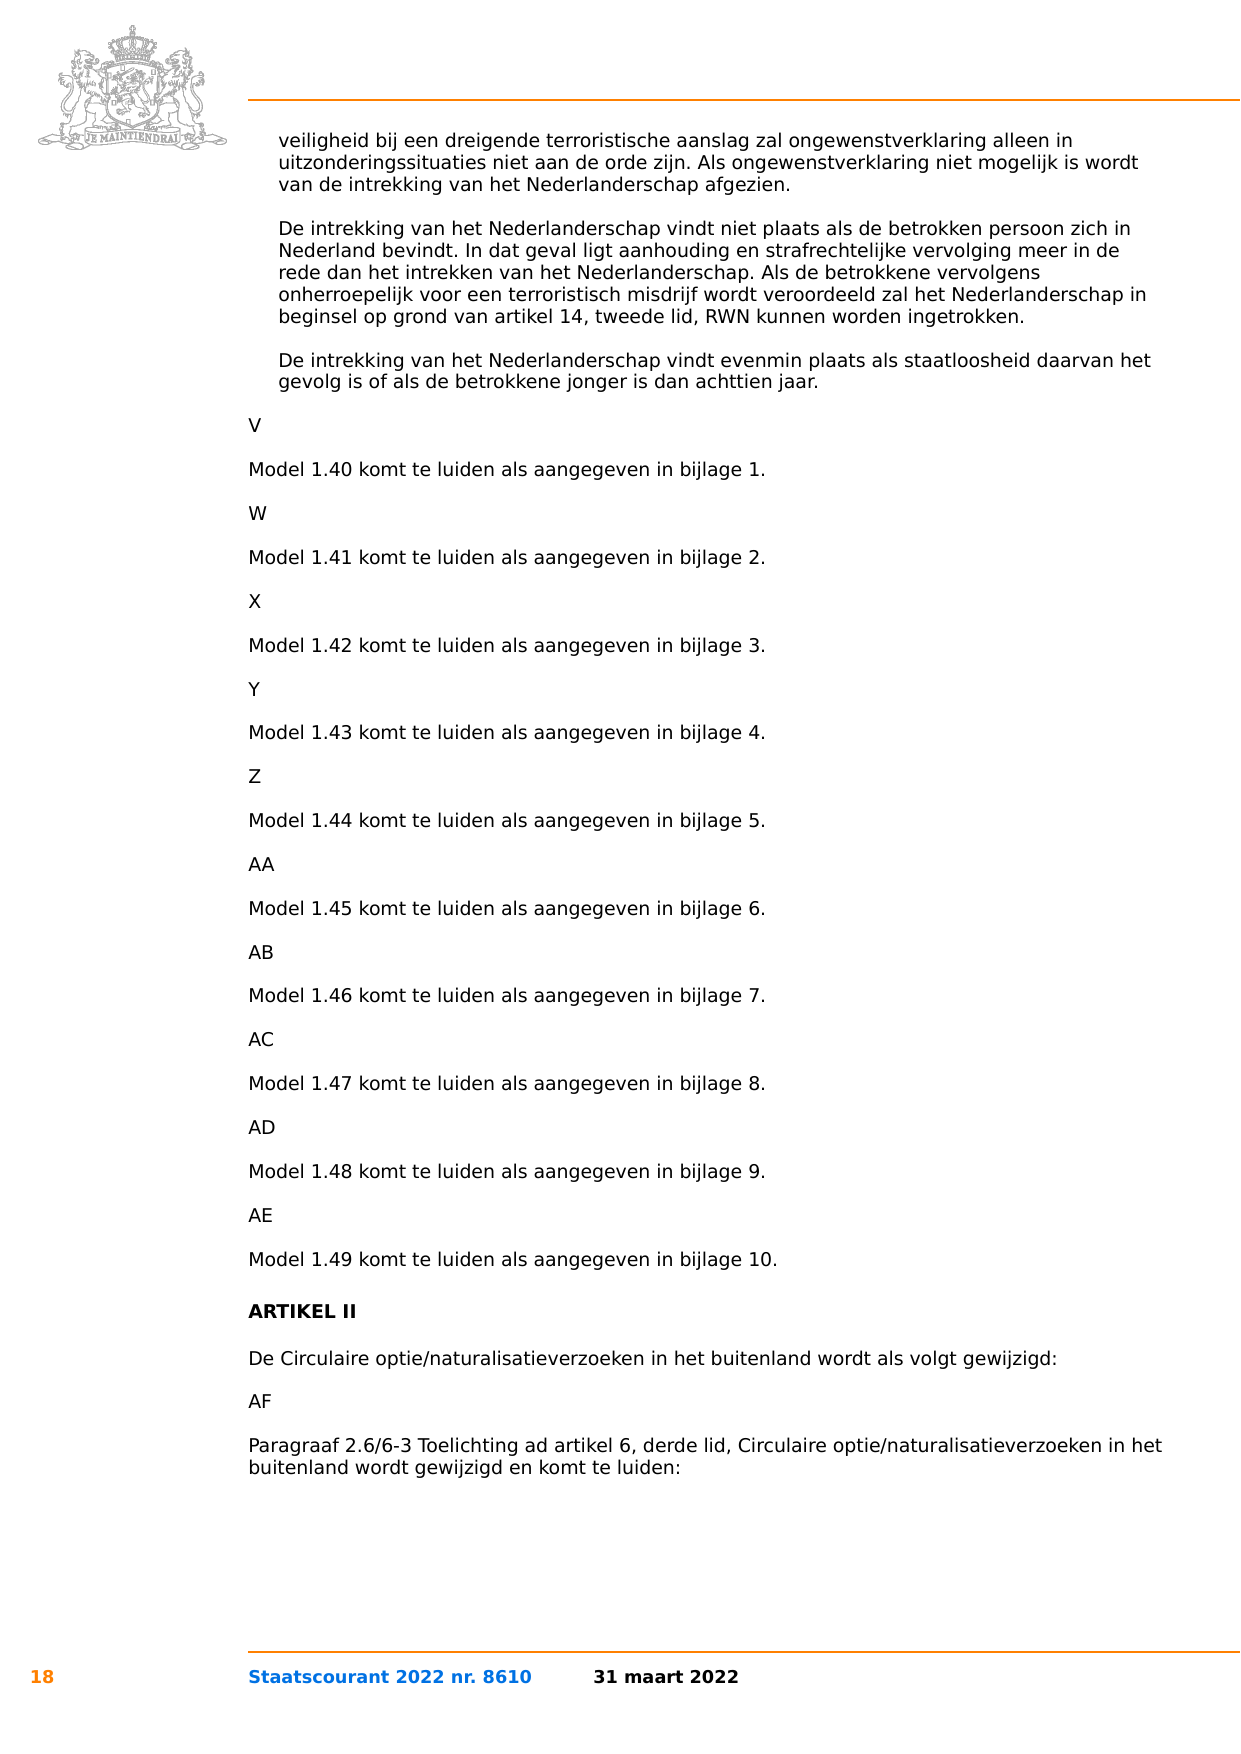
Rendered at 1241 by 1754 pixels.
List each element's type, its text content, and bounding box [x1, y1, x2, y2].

text Model 1.46 komt te luiden als aangegeven in bijlage 7. [248, 985, 1163, 1007]
text AE [248, 1205, 1163, 1227]
text Model 1.48 komt te luiden als aangegeven in bijlage 9. [248, 1161, 1163, 1183]
text W [248, 503, 1163, 525]
text AB [248, 942, 1163, 963]
text Model 1.41 komt te luiden als aangegeven in bijlage 2. [248, 547, 1163, 569]
text De intrekking van het Nederlanderschap vindt evenmin plaats als staatloosheid daarvan het gevolg is of als de betrokkene jonger is dan achttien jaar. [278, 349, 1163, 393]
text Model 1.45 komt te luiden als aangegeven in bijlage 6. [248, 898, 1163, 920]
text X [248, 591, 1163, 613]
text De Circulaire optie/naturalisatieverzoeken in het buitenland wordt als volgt gewijzigd: [248, 1347, 1163, 1369]
text Model 1.42 komt te luiden als aangegeven in bijlage 3. [248, 634, 1163, 657]
text Y [248, 678, 1163, 700]
text Model 1.44 komt te luiden als aangegeven in bijlage 5. [248, 810, 1163, 832]
text Paragraaf 2.6/6-3 Toelichting ad artikel 6, derde lid, Circulaire optie/naturalisatieverzoeken in het buitenland wordt gewijzigd en komt te luiden: [248, 1435, 1163, 1479]
text Model 1.49 komt te luiden als aangegeven in bijlage 10. [248, 1248, 1163, 1271]
text De intrekking van het Nederlanderschap vindt niet plaats als de betrokken persoon zich in Nederland bevindt. In dat geval ligt aanhouding en strafrechtelijke vervolging meer in de rede dan het intrekken van het Nederlanderschap. Als de betrokkene vervolgens onherroepelijk voor een terroristisch misdrijf wordt veroordeeld zal het Nederlanderschap in beginsel op grond van artikel 14, tweede lid, RWN kunnen worden ingetrokken. [278, 218, 1163, 328]
text AD [248, 1117, 1163, 1139]
text AC [248, 1029, 1163, 1051]
text Model 1.47 komt te luiden als aangegeven in bijlage 8. [248, 1073, 1163, 1095]
text Model 1.40 komt te luiden als aangegeven in bijlage 1. [248, 459, 1163, 481]
text veiligheid bij een dreigende terroristische aanslag zal ongewenstverklaring alleen in uitzonderingssituaties niet aan de orde zijn. Als ongewenstverklaring niet mogelijk is wordt van de intrekking van het Nederlanderschap afgezien. [278, 130, 1163, 196]
text AF [248, 1391, 1163, 1413]
text Z [248, 766, 1163, 788]
text V [248, 415, 1163, 437]
subtitle ARTIKEL II [248, 1301, 1163, 1322]
text AA [248, 854, 1163, 876]
text Model 1.43 komt te luiden als aangegeven in bijlage 4. [248, 722, 1163, 744]
picture [38, 25, 227, 150]
